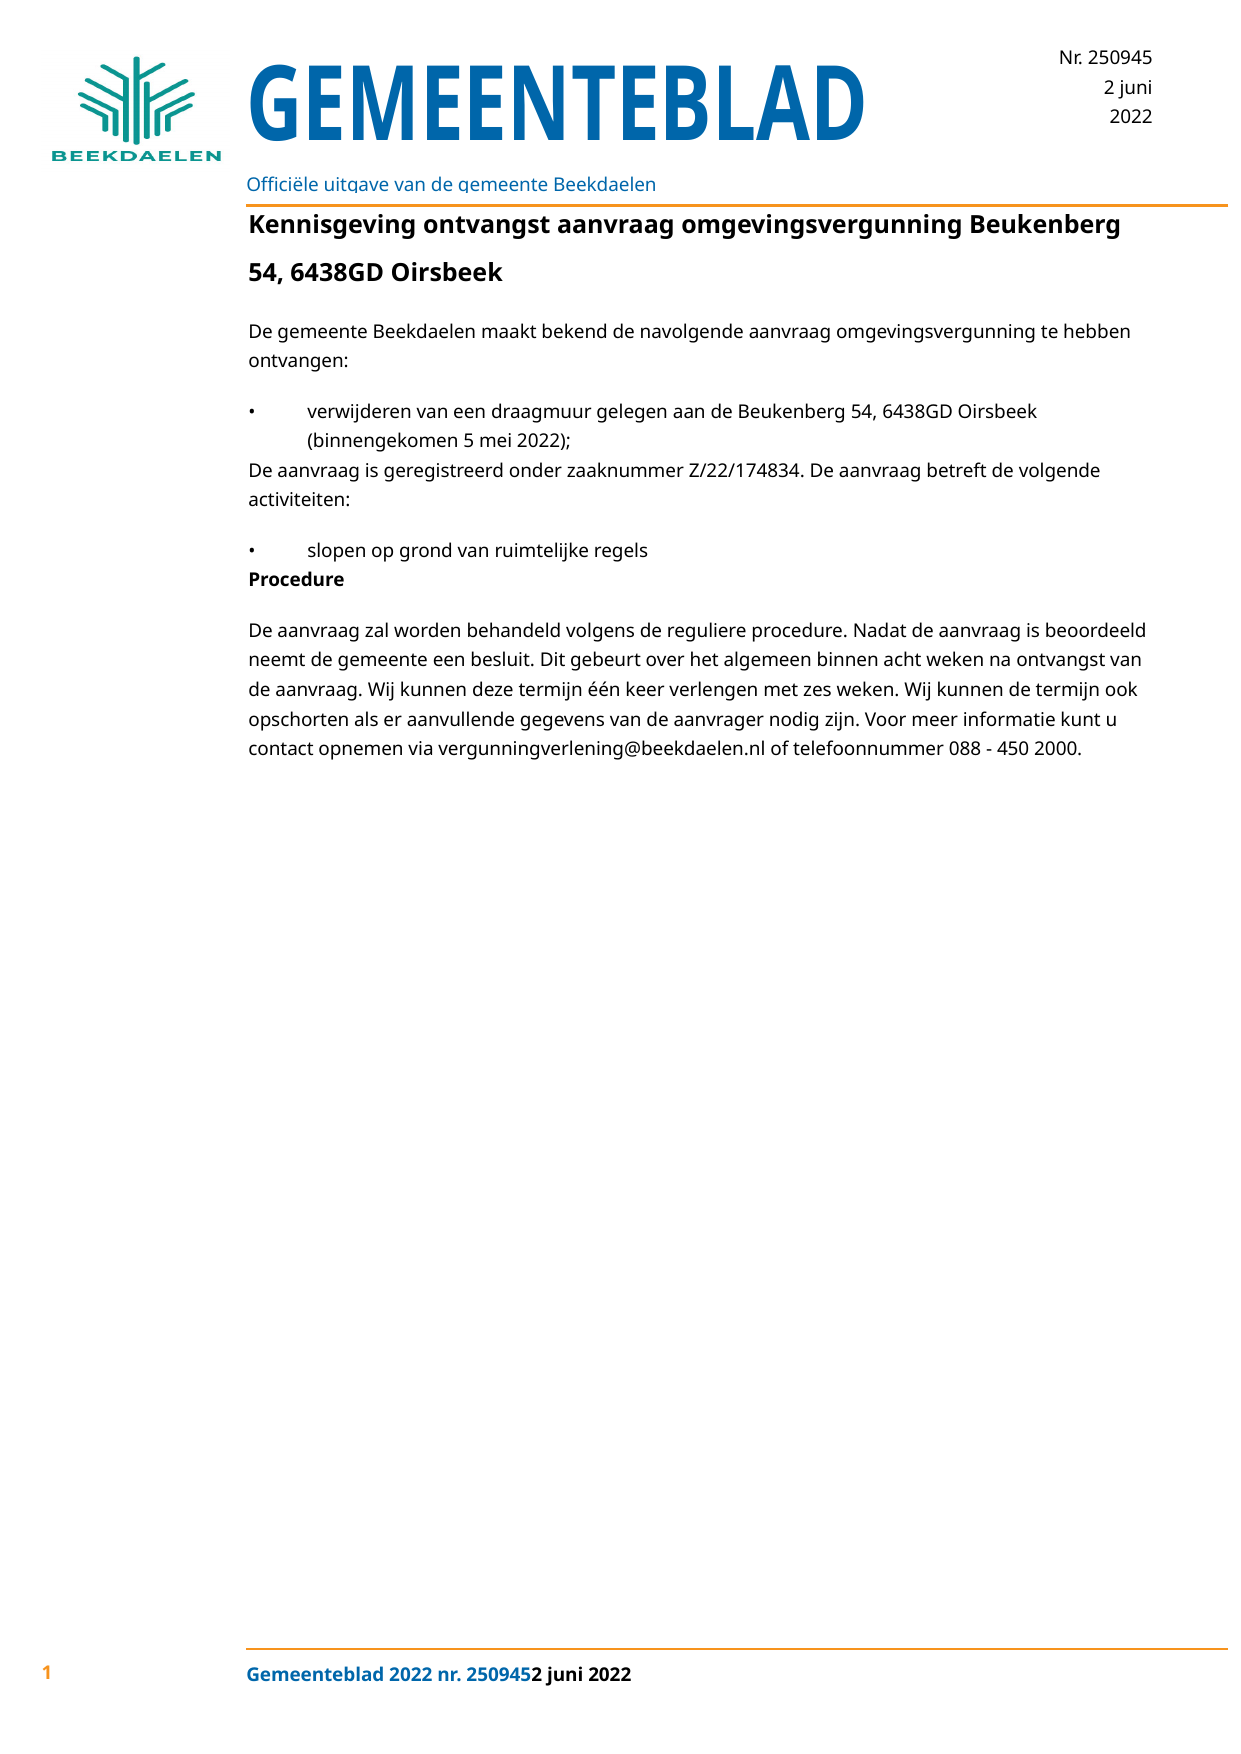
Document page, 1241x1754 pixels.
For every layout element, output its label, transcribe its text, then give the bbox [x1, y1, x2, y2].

text De aanvraag zal worden behandeld volgens de reguliere procedure. Nadat de aanvraag is beoordeeld neemt de gemeente een besluit. Dit gebeurt over het algemeen binnen acht weken na ontvangst van de aanvraag. Wij kunnen deze termijn één keer verlengen met zes weken. Wij kunnen de termijn ook opschorten als er aanvullende gegevens van de aanvrager nodig zijn. Voor meer informatie kunt u contact opnemen via vergunningverlening@beekdaelen.nl of telefoonnummer 088 - 450 2000. [248, 617, 1152, 761]
text Kennisgeving ontvangst aanvraag omgevingsvergunning Beukenberg 54, 6438GD Oirsbeek [248, 207, 1152, 288]
list slopen op grond van ruimtelijke regels [248, 537, 1152, 563]
text De aanvraag is geregistreerd onder zaaknummer Z/22/174834. De aanvraag betreft de volgende activiteiten: [248, 457, 1152, 512]
text Procedure [248, 567, 1152, 592]
text De gemeente Beekdaelen maakt bekend de navolgende aanvraag omgevingsvergunning te hebben ontvangen: [248, 318, 1152, 373]
list verwijderen van een draagmuur gelegen aan de Beukenberg 54, 6438GD Oirsbeek (binnengekomen 5 mei 2022); [248, 398, 1152, 453]
picture [41, 47, 231, 172]
